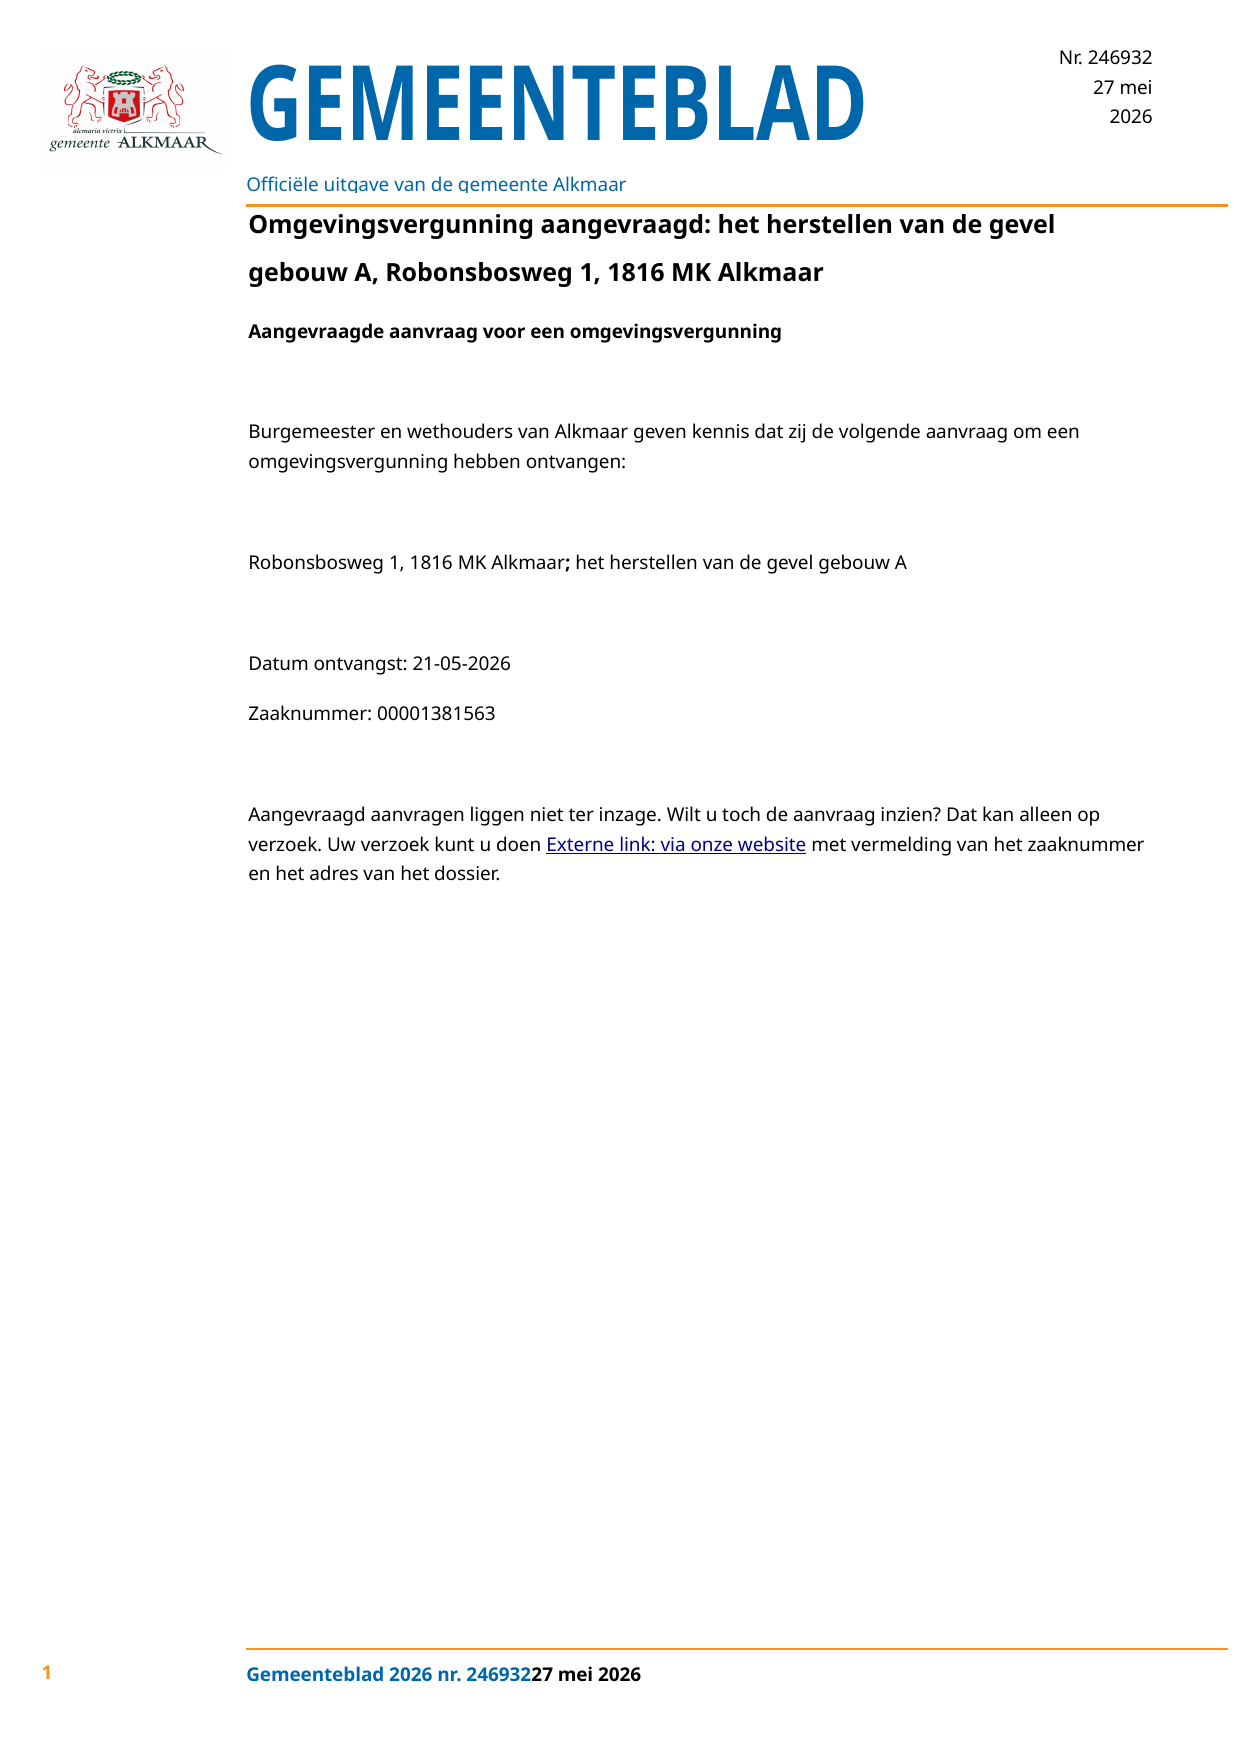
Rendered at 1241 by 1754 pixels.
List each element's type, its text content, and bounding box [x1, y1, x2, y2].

text Datum ontvangst: 21-05-2026 [248, 650, 1152, 676]
text Omgevingsvergunning aangevraagd: het herstellen van de gevel gebouw A, Robonsbosweg 1, 1816 MK Alkmaar [248, 207, 1152, 288]
text Aangevraagde aanvraag voor een omgevingsvergunning [248, 318, 1152, 344]
text Burgemeester en wethouders van Alkmaar geven kennis dat zij de volgende aanvraag om een omgevingsvergunning hebben ontvangen: [248, 419, 1152, 474]
text Robonsbosweg 1, 1816 MK Alkmaar; het herstellen van de gevel gebouw A [248, 549, 1152, 575]
text Zaaknummer: 00001381563 [248, 700, 1152, 726]
picture [41, 47, 231, 172]
text Aangevraagd aanvragen liggen niet ter inzage. Wilt u toch de aanvraag inzien? Dat kan alleen op verzoek. Uw verzoek kunt u doen Externe link: via onze website met vermelding van het zaaknummer en het adres van het dossier. [248, 801, 1152, 886]
